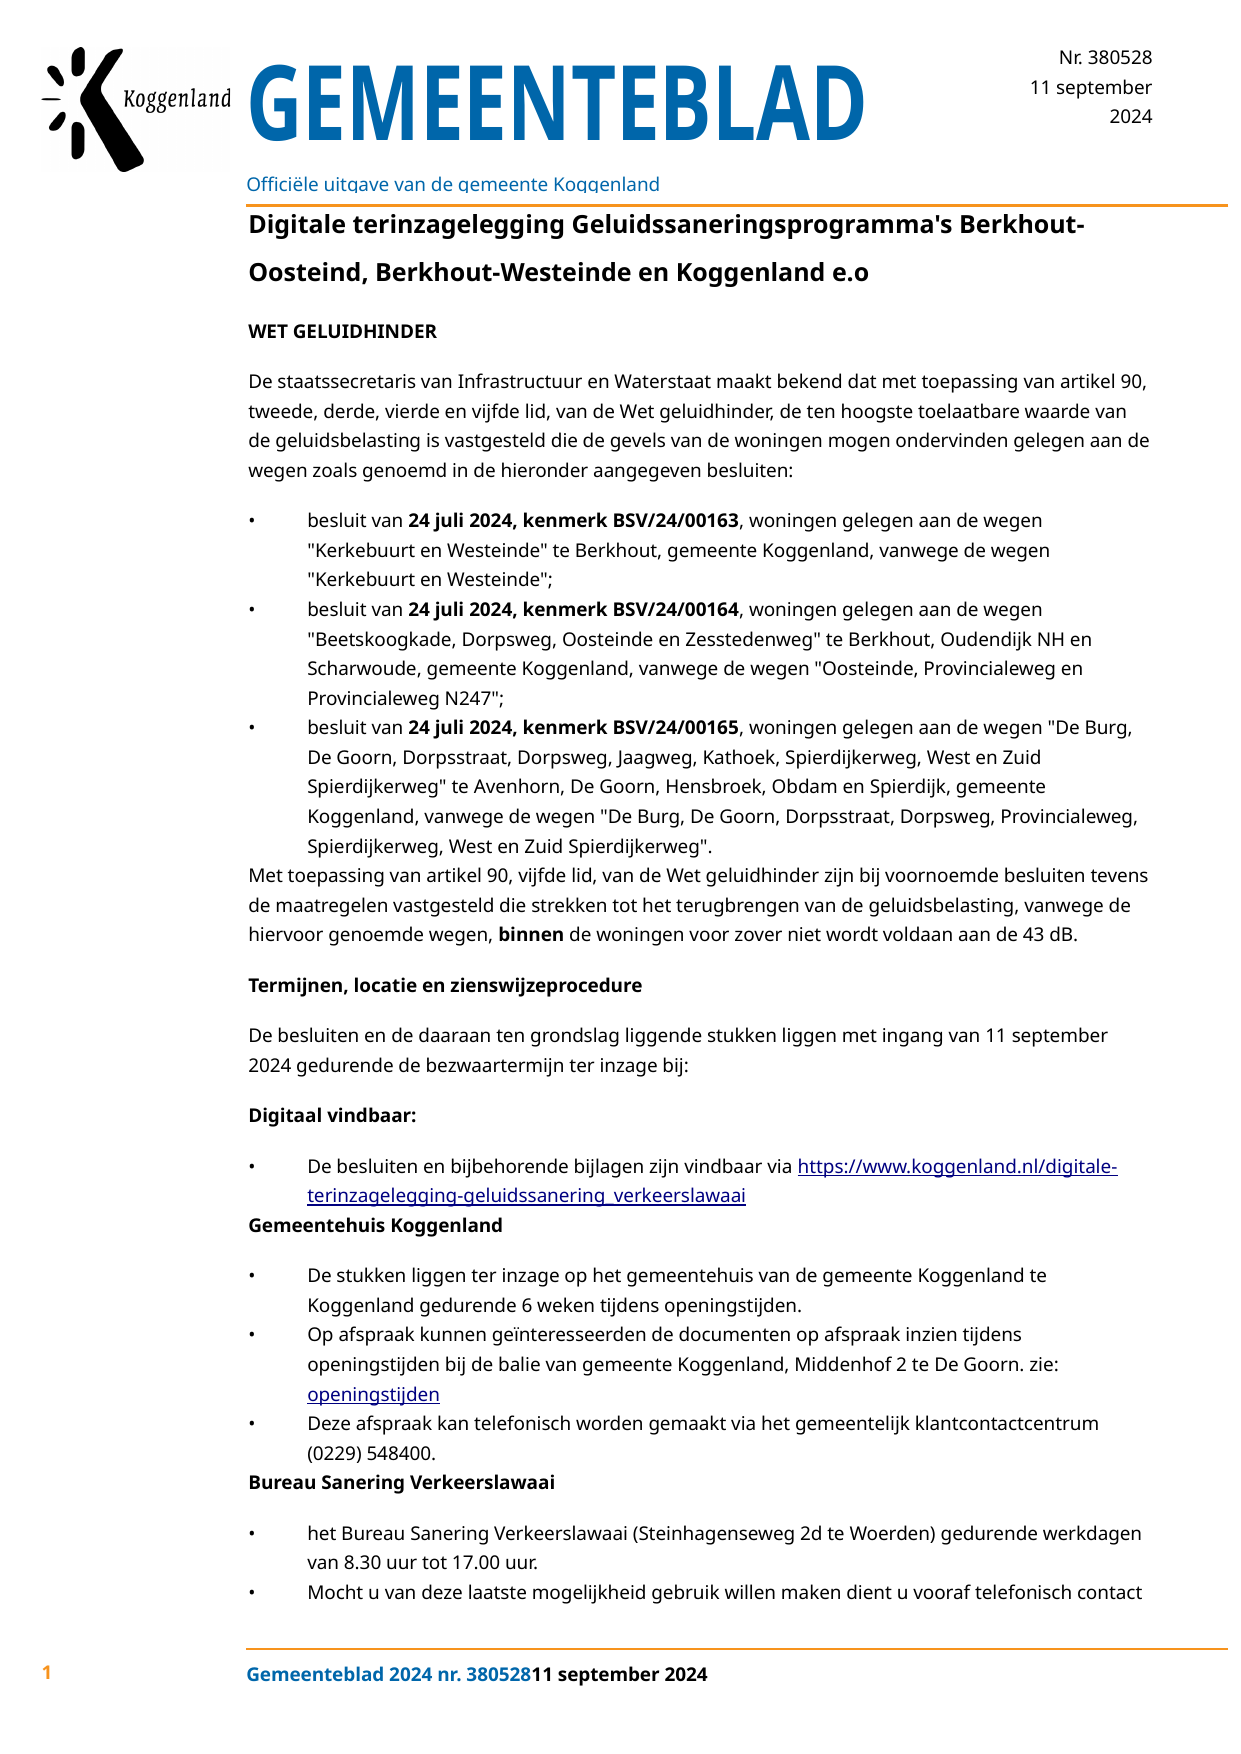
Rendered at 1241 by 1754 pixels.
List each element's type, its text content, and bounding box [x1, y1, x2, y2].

picture [41, 47, 231, 172]
text Gemeentehuis Koggenland [248, 1212, 1152, 1238]
list De besluiten en bijbehorende bijlagen zijn vindbaar via https://www.koggenland.nl/digitale-terinzagelegging-geluidssanering_verkeerslawaai [248, 1153, 1152, 1208]
text WET GELUIDHINDER [248, 318, 1152, 344]
text Digitaal vindbaar: [248, 1102, 1152, 1128]
list Op afspraak kunnen geïnteresseerden de documenten op afspraak inzien tijdens openingstijden bij de balie van gemeente Koggenland, Middenhof 2 te De Goorn. zie: openingstijden [248, 1322, 1152, 1407]
text De besluiten en de daaraan ten grondslag liggende stukken liggen met ingang van 11 september 2024 gedurende de bezwaartermijn ter inzage bij: [248, 1022, 1152, 1078]
text Digitale terinzagelegging Geluidssaneringsprogramma's Berkhout-Oosteind, Berkhout-Westeinde en Koggenland e.o [248, 207, 1152, 288]
list Deze afspraak kan telefonisch worden gemaakt via het gemeentelijk klantcontactcentrum (0229) 548400. [248, 1410, 1152, 1466]
text De staatssecretaris van Infrastructuur en Waterstaat maakt bekend dat met toepassing van artikel 90, tweede, derde, vierde en vijfde lid, van de Wet geluidhinder, de ten hoogste toelaatbare waarde van de geluidsbelasting is vastgesteld die de gevels van de woningen mogen ondervinden gelegen aan de wegen zoals genoemd in de hieronder aangegeven besluiten: [248, 368, 1152, 483]
list besluit van 24 juli 2024, kenmerk BSV/24/00164, woningen gelegen aan de wegen "Beetskoogkade, Dorpsweg, Oosteinde en Zesstedenweg" te Berkhout, Oudendijk NH en Scharwoude, gemeente Koggenland, vanwege de wegen "Oosteinde, Provincialeweg en Provincialeweg N247"; [248, 596, 1152, 711]
text Met toepassing van artikel 90, vijfde lid, van de Wet geluidhinder zijn bij voornoemde besluiten tevens de maatregelen vastgesteld die strekken tot het terugbrengen van de geluidsbelasting, vanwege de hiervoor genoemde wegen, binnen de woningen voor zover niet wordt voldaan aan de 43 dB. [248, 862, 1152, 947]
list Mocht u van deze laatste mogelijkheid gebruik willen maken dient u vooraf telefonisch contact [248, 1579, 1152, 1605]
text Bureau Sanering Verkeerslawaai [248, 1469, 1152, 1495]
list besluit van 24 juli 2024, kenmerk BSV/24/00163, woningen gelegen aan de wegen "Kerkebuurt en Westeinde" te Berkhout, gemeente Koggenland, vanwege de wegen "Kerkebuurt en Westeinde"; [248, 507, 1152, 592]
list besluit van 24 juli 2024, kenmerk BSV/24/00165, woningen gelegen aan de wegen "De Burg, De Goorn, Dorpsstraat, Dorpsweg, Jaagweg, Kathoek, Spierdijkerweg, West en Zuid Spierdijkerweg" te Avenhorn, De Goorn, Hensbroek, Obdam en Spierdijk, gemeente Koggenland, vanwege de wegen "De Burg, De Goorn, Dorpsstraat, Dorpsweg, Provincialeweg, Spierdijkerweg, West en Zuid Spierdijkerweg". [248, 714, 1152, 859]
list De stukken liggen ter inzage op het gemeentehuis van de gemeente Koggenland te Koggenland gedurende 6 weken tijdens openingstijden. [248, 1262, 1152, 1318]
text Termijnen, locatie en zienswijzeprocedure [248, 972, 1152, 998]
list het Bureau Sanering Verkeerslawaai (Steinhagenseweg 2d te Woerden) gedurende werkdagen van 8.30 uur tot 17.00 uur. [248, 1520, 1152, 1575]
